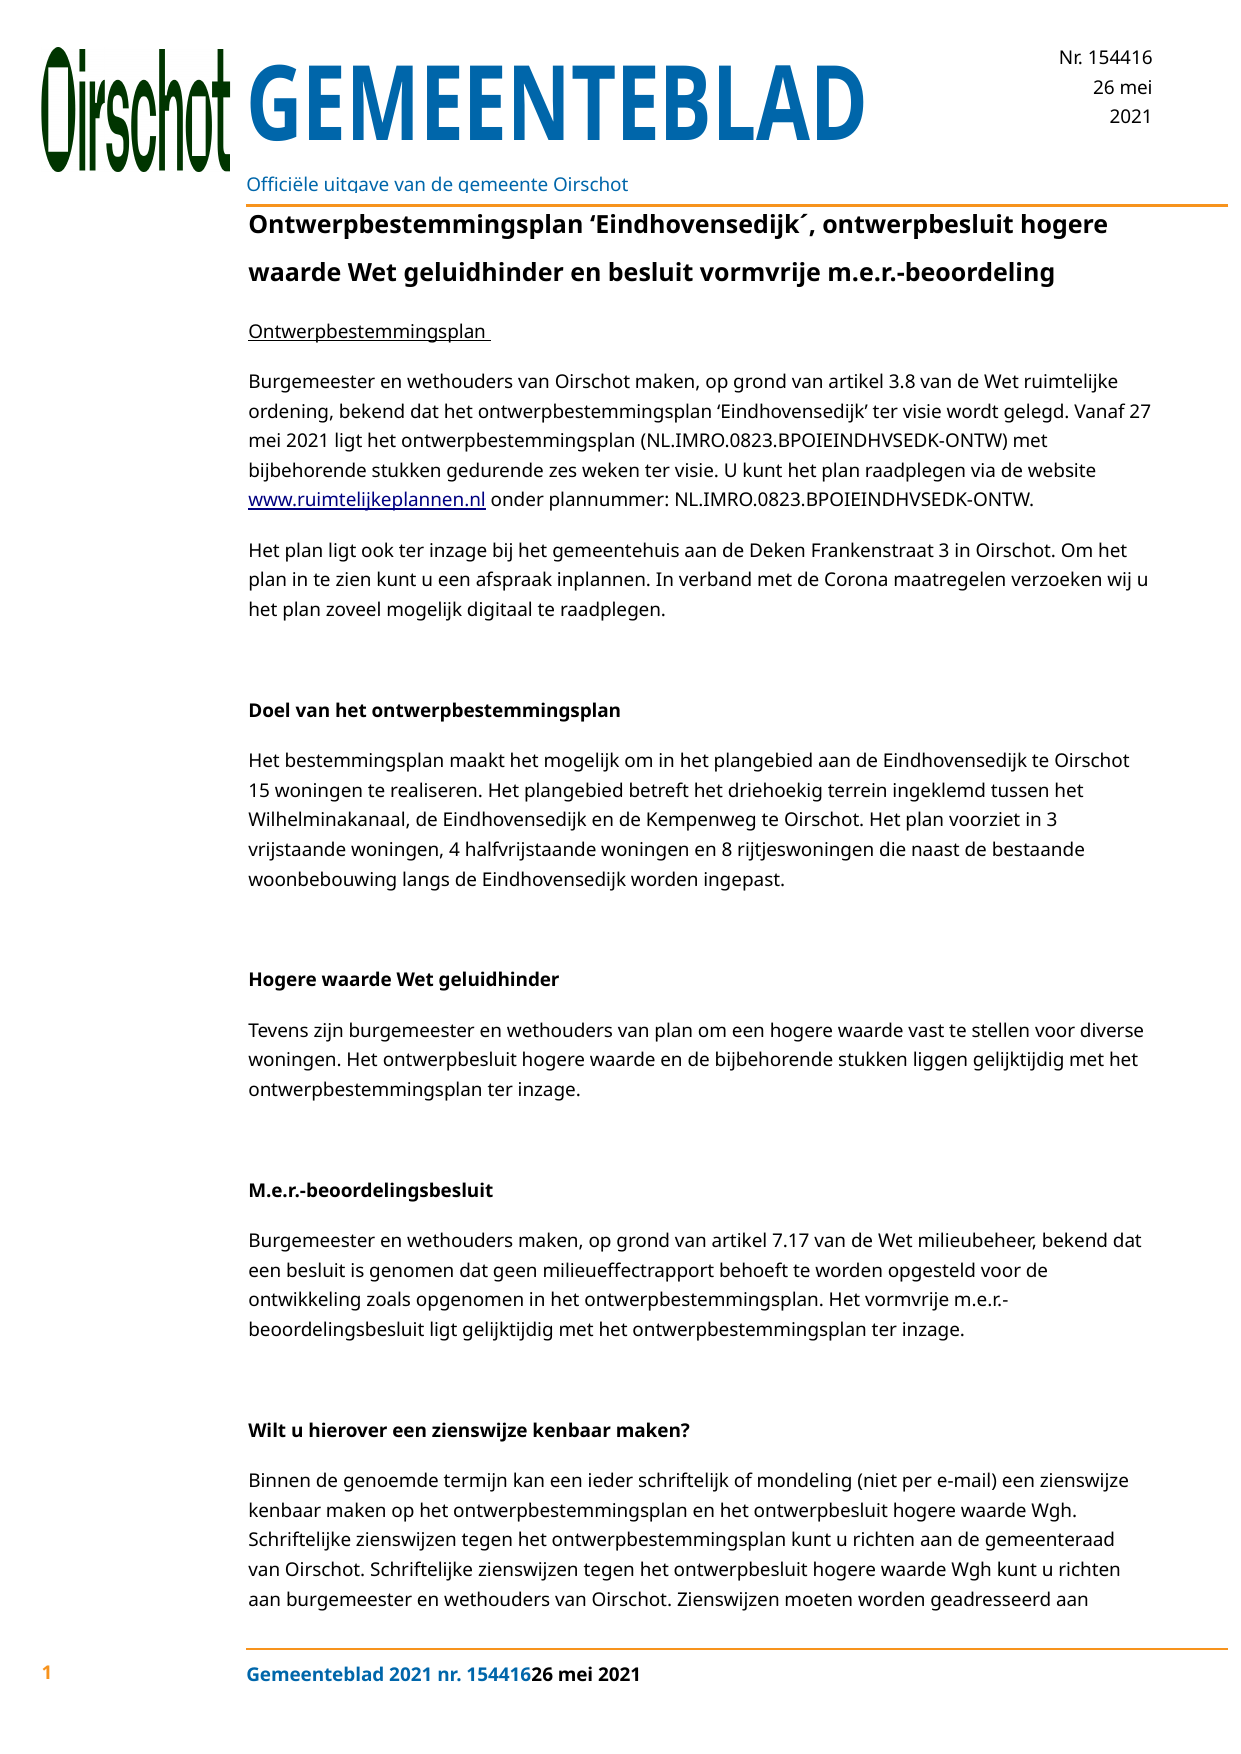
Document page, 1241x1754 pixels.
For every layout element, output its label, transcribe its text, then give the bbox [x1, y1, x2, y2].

text Burgemeester en wethouders van Oirschot maken, op grond van artikel 3.8 van de Wet ruimtelijke ordening, bekend dat het ontwerpbestemmingsplan ‘Eindhovensedijk’ ter visie wordt gelegd. Vanaf 27 mei 2021 ligt het ontwerpbestemmingsplan (NL.IMRO.0823.BPOIEINDHVSEDK-ONTW) met bijbehorende stukken gedurende zes weken ter visie. U kunt het plan raadplegen via de website www.ruimtelijkeplannen.nl onder plannummer: NL.IMRO.0823.BPOIEINDHVSEDK-ONTW. [248, 368, 1152, 512]
text Burgemeester en wethouders maken, op grond van artikel 7.17 van de Wet milieubeheer, bekend dat een besluit is genomen dat geen milieueffectrapport behoeft te worden opgesteld voor de ontwikkeling zoals opgenomen in het ontwerpbestemmingsplan. Het vormvrije m.e.r.-beoordelingsbesluit ligt gelijktijdig met het ontwerpbestemmingsplan ter inzage. [248, 1227, 1152, 1342]
text Ontwerpbestemmingsplan ‘Eindhovensedijk´, ontwerpbesluit hogere waarde Wet geluidhinder en besluit vormvrije m.e.r.-beoordeling [248, 207, 1152, 288]
text Het bestemmingsplan maakt het mogelijk om in het plangebied aan de Eindhovensedijk te Oirschot 15 woningen te realiseren. Het plangebied betreft het driehoekig terrein ingeklemd tussen het Wilhelminakanaal, de Eindhovensedijk en de Kempenweg te Oirschot. Het plan voorziet in 3 vrijstaande woningen, 4 halfvrijstaande woningen en 8 rijtjeswoningen die naast de bestaande woonbebouwing langs de Eindhovensedijk worden ingepast. [248, 747, 1152, 892]
text Binnen de genoemde termijn kan een ieder schriftelijk of mondeling (niet per e-mail) een zienswijze kenbaar maken op het ontwerpbestemmingsplan en het ontwerpbesluit hogere waarde Wgh. Schriftelijke zienswijzen tegen het ontwerpbestemmingsplan kunt u richten aan de gemeenteraad van Oirschot. Schriftelijke zienswijzen tegen het ontwerpbesluit hogere waarde Wgh kunt u richten aan burgemeester en wethouders van Oirschot. Zienswijzen moeten worden geadresseerd aan [248, 1467, 1152, 1612]
picture [41, 47, 231, 172]
text Tevens zijn burgemeester en wethouders van plan om een hogere waarde vast te stellen voor diverse woningen. Het ontwerpbesluit hogere waarde en de bijbehorende stukken liggen gelijktijdig met het ontwerpbestemmingsplan ter inzage. [248, 1017, 1152, 1102]
text Wilt u hierover een zienswijze kenbaar maken? [248, 1417, 1152, 1443]
text Doel van het ontwerpbestemmingsplan [248, 697, 1152, 723]
text M.e.r.-beoordelingsbesluit [248, 1177, 1152, 1203]
text Ontwerpbestemmingsplan [248, 318, 1152, 344]
text Het plan ligt ook ter inzage bij het gemeentehuis aan de Deken Frankenstraat 3 in Oirschot. Om het plan in te zien kunt u een afspraak inplannen. In verband met de Corona maatregelen verzoeken wij u het plan zoveel mogelijk digitaal te raadplegen. [248, 537, 1152, 622]
text Hogere waarde Wet geluidhinder [248, 967, 1152, 992]
